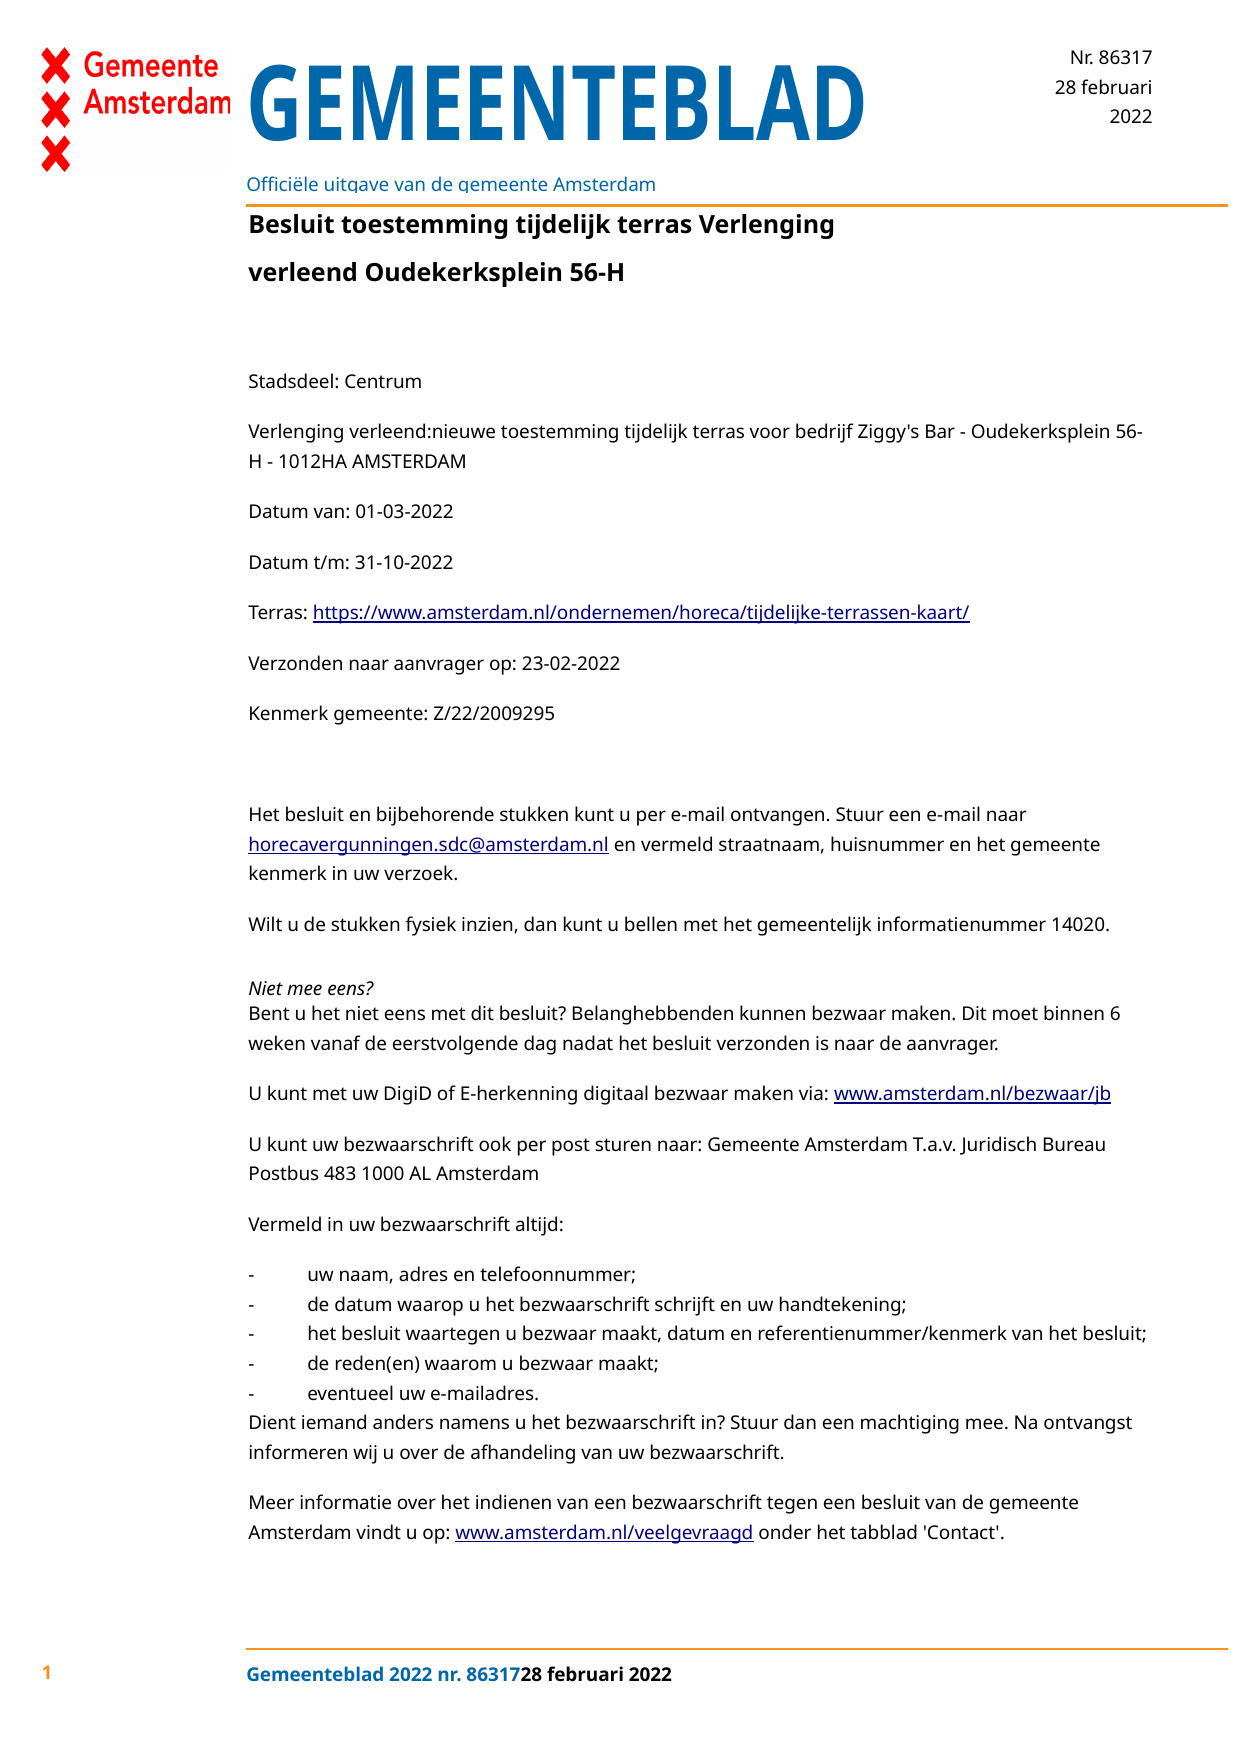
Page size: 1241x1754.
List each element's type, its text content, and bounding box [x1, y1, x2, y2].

text Vermeld in uw bezwaarschrift altijd: [248, 1211, 1152, 1237]
text U kunt uw bezwaarschrift ook per post sturen naar: Gemeente Amsterdam T.a.v. Juridisch Bureau Postbus 483 1000 AL Amsterdam [248, 1131, 1152, 1186]
text Verlenging verleend:nieuwe toestemming tijdelijk terras voor bedrijf Ziggy's Bar - Oudekerksplein 56-H - 1012HA AMSTERDAM [248, 419, 1152, 474]
text Datum van: 01-03-2022 [248, 499, 1152, 524]
text Stadsdeel: Centrum [248, 368, 1152, 394]
text Dient iemand anders namens u het bezwaarschrift in? Stuur dan een machtiging mee. Na ontvangst informeren wij u over de afhandeling van uw bezwaarschrift. [248, 1409, 1152, 1464]
list eventueel uw e-mailadres. [248, 1380, 1152, 1405]
text Kenmerk gemeente: Z/22/2009295 [248, 700, 1152, 726]
text Datum t/m: 31-10-2022 [248, 549, 1152, 575]
text Het besluit en bijbehorende stukken kunt u per e-mail ontvangen. Stuur een e-mail naar horecavergunningen.sdc@amsterdam.nl en vermeld straatnaam, huisnummer en het gemeente kenmerk in uw verzoek. [248, 801, 1152, 886]
text U kunt met uw DigiD of E-herkenning digitaal bezwaar maken via: www.amsterdam.nl/bezwaar/jb [248, 1081, 1152, 1106]
text Verzonden naar aanvrager op: 23-02-2022 [248, 650, 1152, 676]
text Niet mee eens? [248, 975, 1152, 1001]
text Meer informatie over het indienen van een bezwaarschrift tegen een besluit van de gemeente Amsterdam vindt u op: www.amsterdam.nl/veelgevraagd onder het tabblad 'Contact'. [248, 1489, 1152, 1544]
text Besluit toestemming tijdelijk terras Verlenging verleend Oudekerksplein 56-H [248, 207, 1152, 288]
text Terras: https://www.amsterdam.nl/ondernemen/horeca/tijdelijke-terrassen-kaart/ [248, 599, 1152, 625]
list het besluit waartegen u bezwaar maakt, datum en referentienummer/kenmerk van het besluit; [248, 1321, 1152, 1346]
text Bent u het niet eens met dit besluit? Belanghebbenden kunnen bezwaar maken. Dit moet binnen 6 weken vanaf de eerstvolgende dag nadat het besluit verzonden is naar de aanvrager. [248, 1001, 1152, 1056]
picture [41, 47, 231, 172]
list de datum waarop u het bezwaarschrift schrijft en uw handtekening; [248, 1291, 1152, 1317]
text Wilt u de stukken fysiek inzien, dan kunt u bellen met het gemeentelijk informatienummer 14020. [248, 911, 1152, 937]
list uw naam, adres en telefoonnummer; [248, 1261, 1152, 1287]
list de reden(en) waarom u bezwaar maakt; [248, 1350, 1152, 1376]
